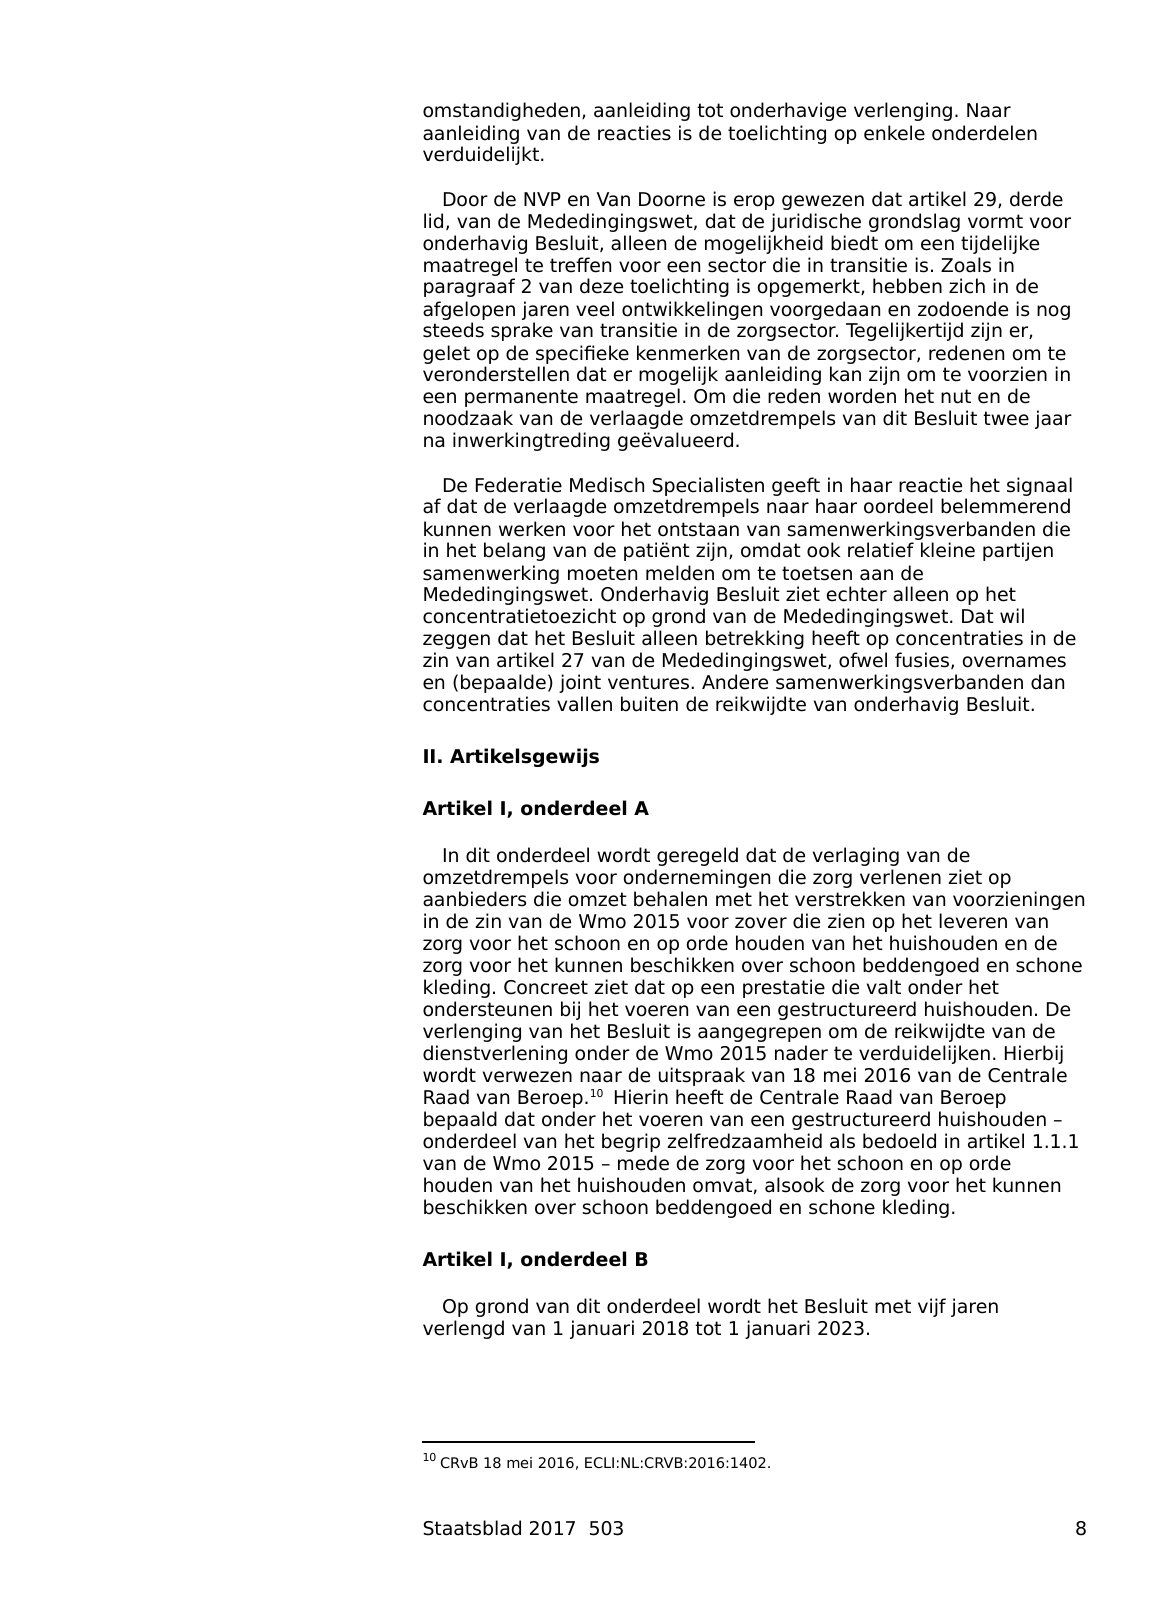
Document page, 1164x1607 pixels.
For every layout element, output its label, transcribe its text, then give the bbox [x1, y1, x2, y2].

subtitle Artikel I, onderdeel B [422, 1249, 1087, 1271]
text omstandigheden, aanleiding tot onderhavige verlenging. Naar aanleiding van de reacties is de toelichting op enkele onderdelen verduidelijkt. [422, 100, 1087, 166]
text In dit onderdeel wordt geregeld dat de verlaging van de omzetdrempels voor ondernemingen die zorg verlenen ziet op aanbieders die omzet behalen met het verstrekken van voorzieningen in de zin van de Wmo 2015 voor zover die zien op het leveren van zorg voor het schoon en op orde houden van het huishouden en de zorg voor het kunnen beschikken over schoon beddengoed en schone kleding. Concreet ziet dat op een prestatie die valt onder het ondersteunen bij het voeren van een gestructureerd huishouden. De verlenging van het Besluit is aangegrepen om de reikwijdte van de dienstverlening onder de Wmo 2015 nader te verduidelijken. Hierbij wordt verwezen naar de uitspraak van 18 mei 2016 van de Centrale Raad van Beroep. Hierin heeft de Centrale Raad van Beroep bepaald dat onder het voeren van een gestructureerd huishouden – onderdeel van het begrip zelfredzaamheid als bedoeld in artikel 1.1.1 van de Wmo 2015 – mede de zorg voor het schoon en op orde houden van het huishouden omvat, alsook de zorg voor het kunnen beschikken over schoon beddengoed en schone kleding. [422, 845, 1087, 1219]
text Door de NVP en Van Doorne is erop gewezen dat artikel 29, derde lid, van de Mededingingswet, dat de juridische grondslag vormt voor onderhavig Besluit, alleen de mogelijkheid biedt om een tijdelijke maatregel te treffen voor een sector die in transitie is. Zoals in paragraaf 2 van deze toelichting is opgemerkt, hebben zich in de afgelopen jaren veel ontwikkelingen voorgedaan en zodoende is nog steeds sprake van transitie in de zorgsector. Tegelijkertijd zijn er, gelet op de specifieke kenmerken van de zorgsector, redenen om te veronderstellen dat er mogelijk aanleiding kan zijn om te voorzien in een permanente maatregel. Om die reden worden het nut en de noodzaak van de verlaagde omzetdrempels van dit Besluit twee jaar na inwerkingtreding geëvalueerd. [422, 188, 1087, 452]
text Op grond van dit onderdeel wordt het Besluit met vijf jaren verlengd van 1 januari 2018 tot 1 januari 2023. [422, 1296, 1087, 1340]
text CRvB 18 mei 2016, ECLI:NL:CRVB:2016:1402. [422, 1451, 1087, 1473]
subtitle II. Artikelsgewijs [422, 746, 1087, 768]
text De Federatie Medisch Specialisten geeft in haar reactie het signaal af dat de verlaagde omzetdrempels naar haar oordeel belemmerend kunnen werken voor het ontstaan van samenwerkingsverbanden die in het belang van de patiënt zijn, omdat ook relatief kleine partijen samenwerking moeten melden om te toetsen aan de Mededingingswet. Onderhavig Besluit ziet echter alleen op het concentratietoezicht op grond van de Mededingingswet. Dat wil zeggen dat het Besluit alleen betrekking heeft op concentraties in de zin van artikel 27 van de Mededingingswet, ofwel fusies, overnames en (bepaalde) joint ventures. Andere samenwerkingsverbanden dan concentraties vallen buiten de reikwijdte van onderhavig Besluit. [422, 474, 1087, 716]
subtitle Artikel I, onderdeel A [422, 798, 1087, 820]
